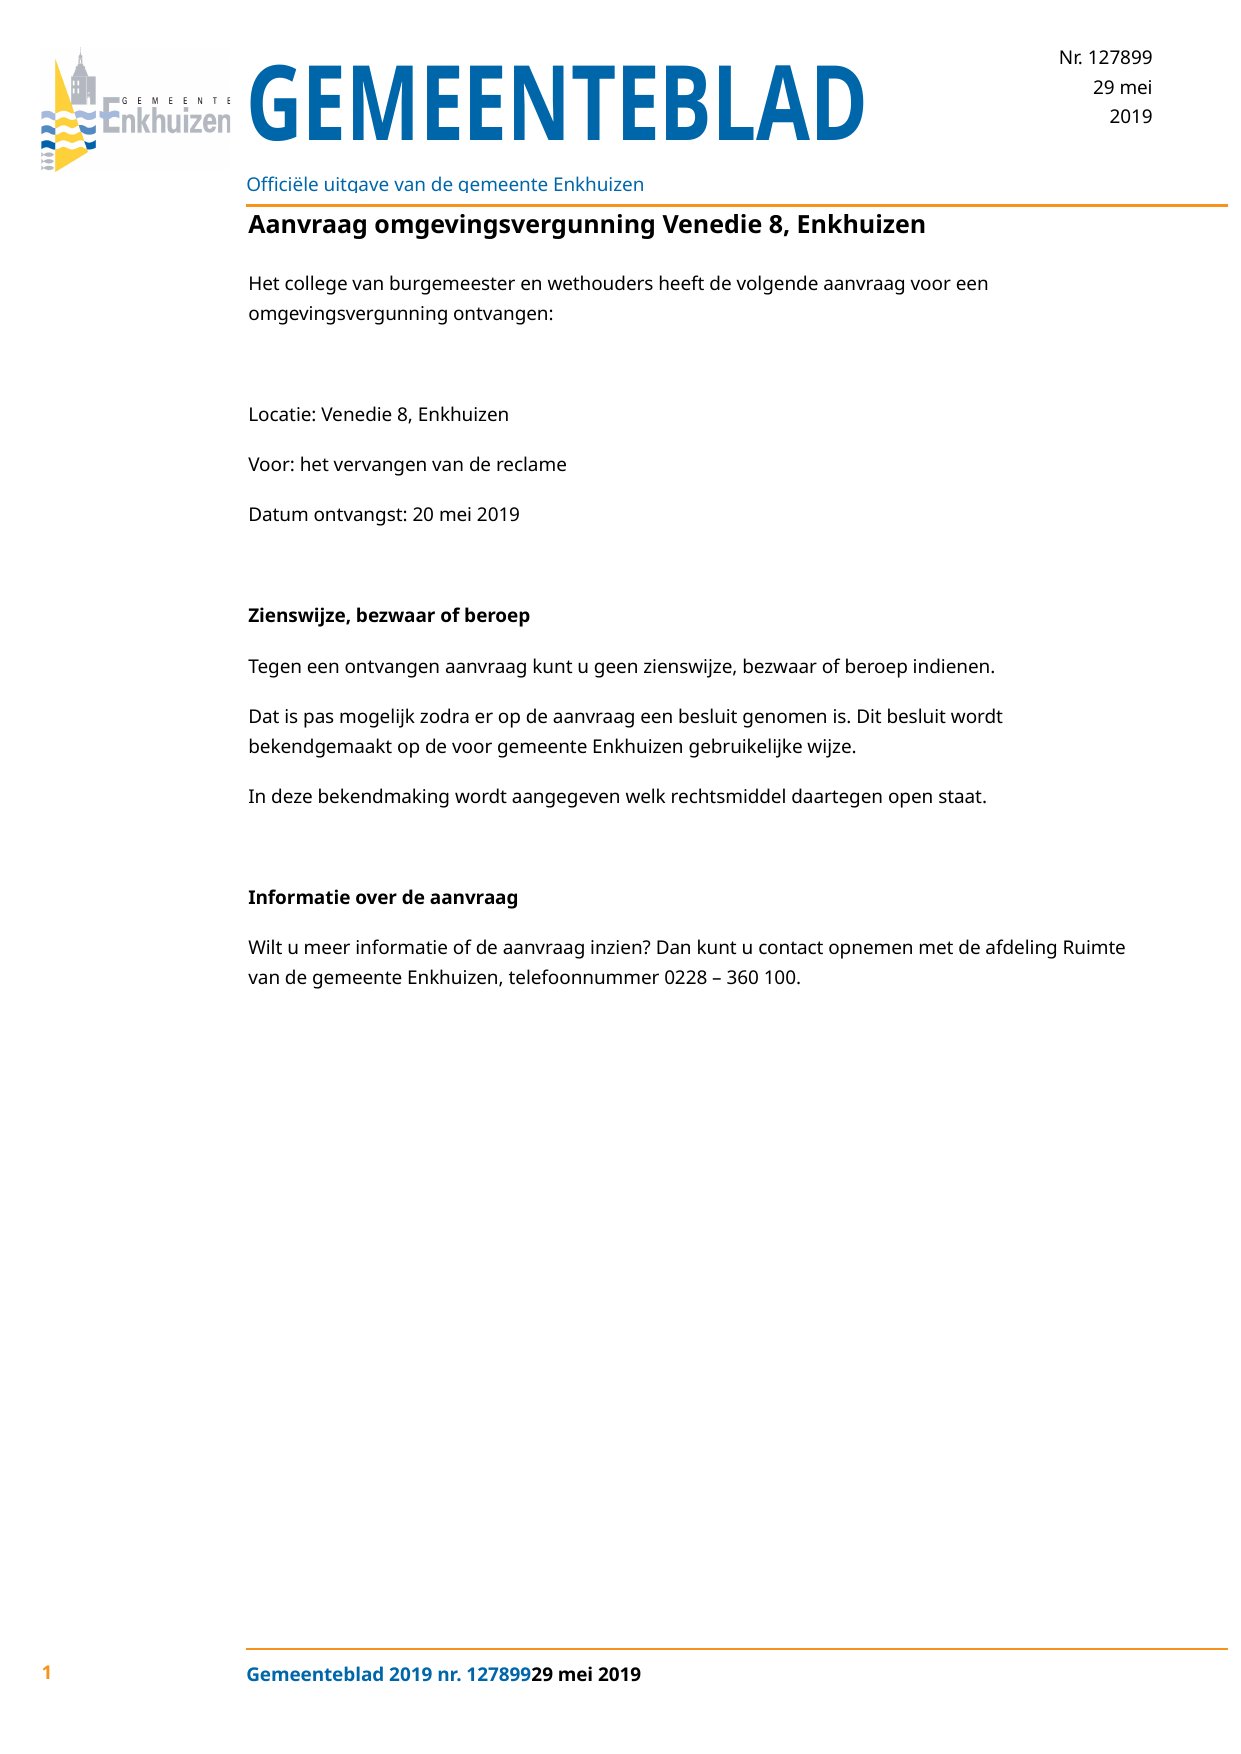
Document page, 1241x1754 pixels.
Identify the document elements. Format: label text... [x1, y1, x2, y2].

text Informatie over de aanvraag [248, 884, 1152, 910]
text In deze bekendmaking wordt aangegeven welk rechtsmiddel daartegen open staat. [248, 783, 1152, 809]
text Zienswijze, bezwaar of beroep [248, 602, 1152, 628]
text Voor: het vervangen van de reclame [248, 451, 1152, 477]
text Wilt u meer informatie of de aanvraag inzien? Dan kunt u contact opnemen met de afdeling Ruimte van de gemeente Enkhuizen, telefoonnummer 0228 – 360 100. [248, 934, 1152, 990]
text Dat is pas mogelijk zodra er op de aanvraag een besluit genomen is. Dit besluit wordt bekendgemaakt op de voor gemeente Enkhuizen gebruikelijke wijze. [248, 703, 1152, 758]
text Aanvraag omgevingsvergunning Venedie 8, Enkhuizen [248, 207, 1152, 241]
text Datum ontvangst: 20 mei 2019 [248, 502, 1152, 527]
text Locatie: Venedie 8, Enkhuizen [248, 401, 1152, 426]
text Tegen een ontvangen aanvraag kunt u geen zienswijze, bezwaar of beroep indienen. [248, 653, 1152, 678]
picture [41, 47, 231, 172]
text Het college van burgemeester en wethouders heeft de volgende aanvraag voor een omgevingsvergunning ontvangen: [248, 270, 1152, 326]
